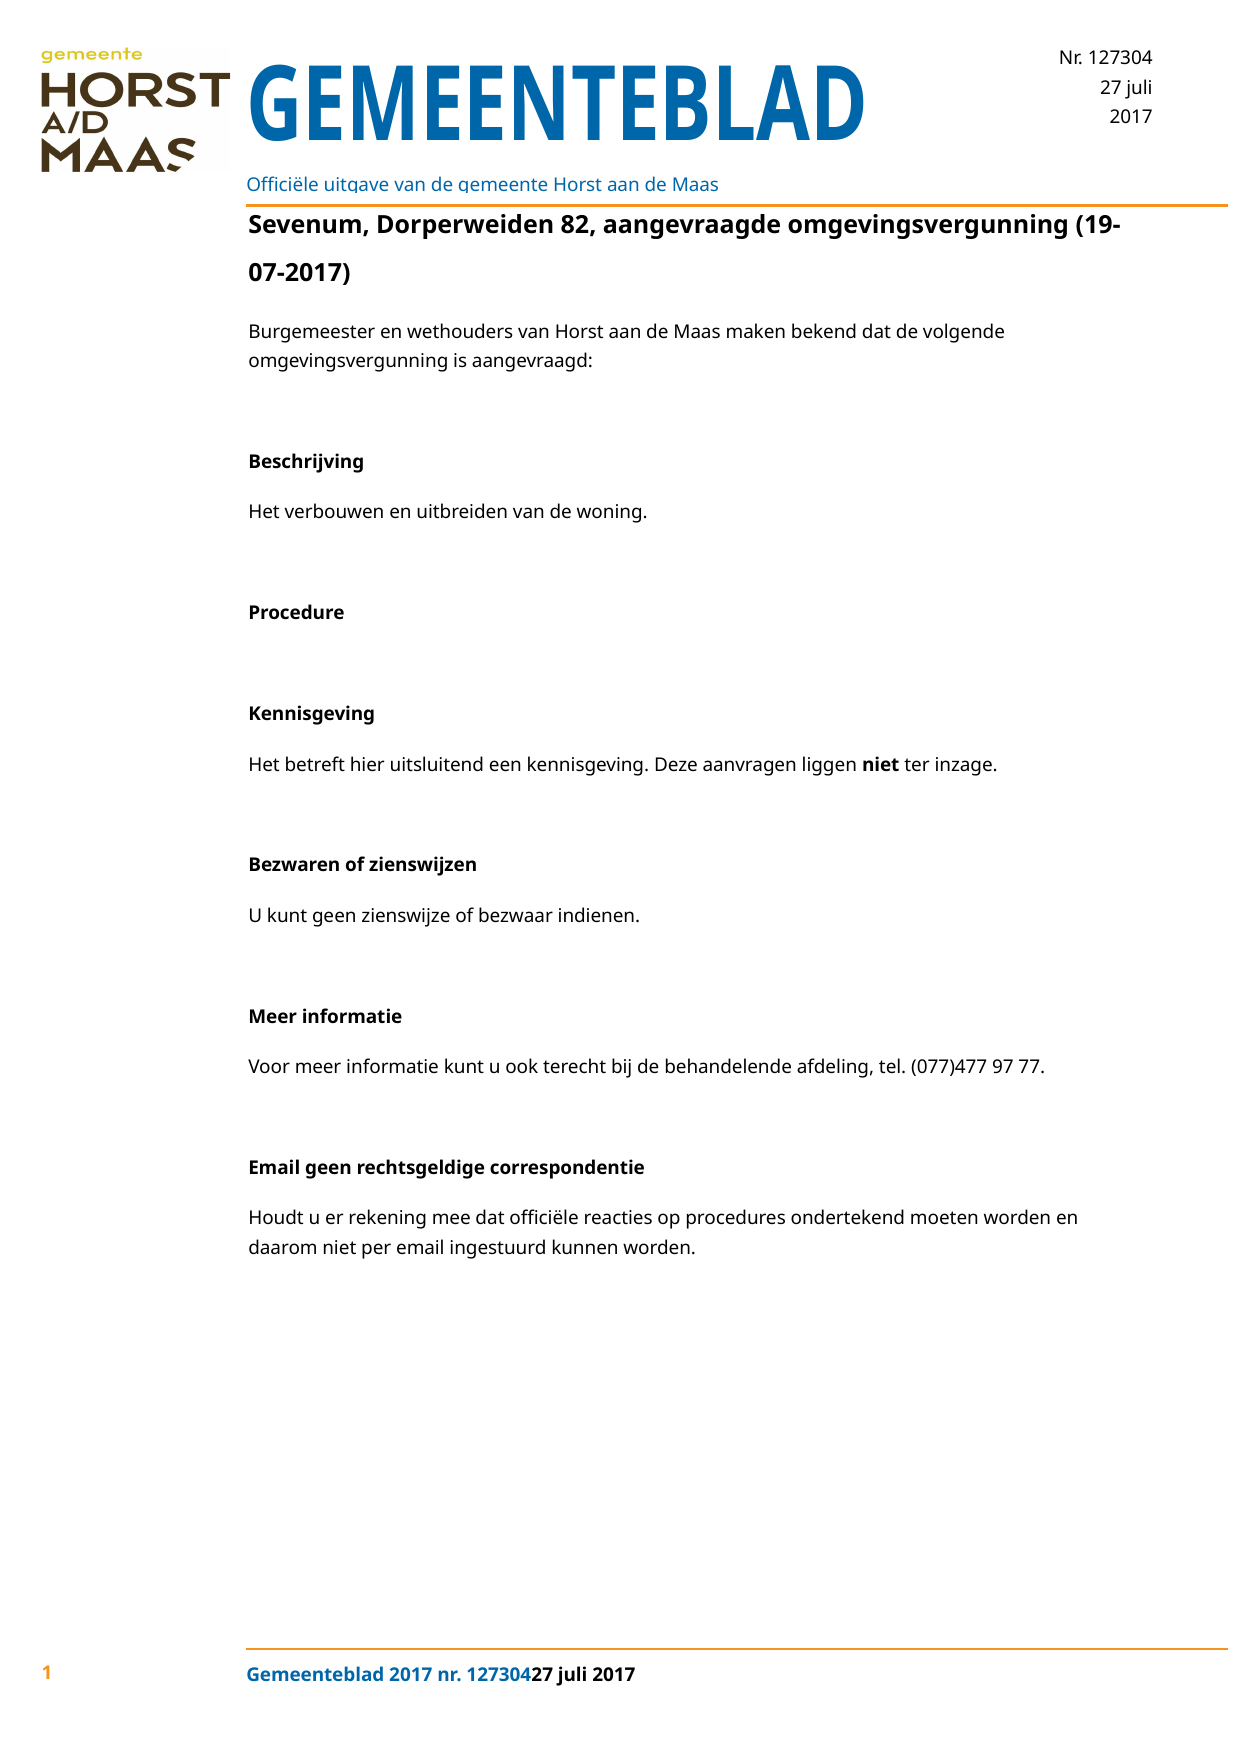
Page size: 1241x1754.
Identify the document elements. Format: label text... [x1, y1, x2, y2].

text Beschrijving [248, 448, 1152, 474]
text Meer informatie [248, 1003, 1152, 1029]
picture [41, 47, 231, 172]
text Het betreft hier uitsluitend een kennisgeving. Deze aanvragen liggen niet ter inzage. [248, 751, 1152, 777]
text Voor meer informatie kunt u ook terecht bij de behandelende afdeling, tel. (077)477 97 77. [248, 1053, 1152, 1079]
text Kennisgeving [248, 700, 1152, 726]
text Email geen rechtsgeldige correspondentie [248, 1154, 1152, 1180]
text Burgemeester en wethouders van Horst aan de Maas maken bekend dat de volgende omgevingsvergunning is aangevraagd: [248, 318, 1152, 373]
text Procedure [248, 599, 1152, 625]
text Houdt u er rekening mee dat officiële reacties op procedures ondertekend moeten worden en daarom niet per email ingestuurd kunnen worden. [248, 1204, 1152, 1260]
text Sevenum, Dorperweiden 82, aangevraagde omgevingsvergunning (19-07-2017) [248, 207, 1152, 288]
text Het verbouwen en uitbreiden van de woning. [248, 499, 1152, 524]
text U kunt geen zienswijze of bezwaar indienen. [248, 902, 1152, 928]
text Bezwaren of zienswijzen [248, 852, 1152, 877]
